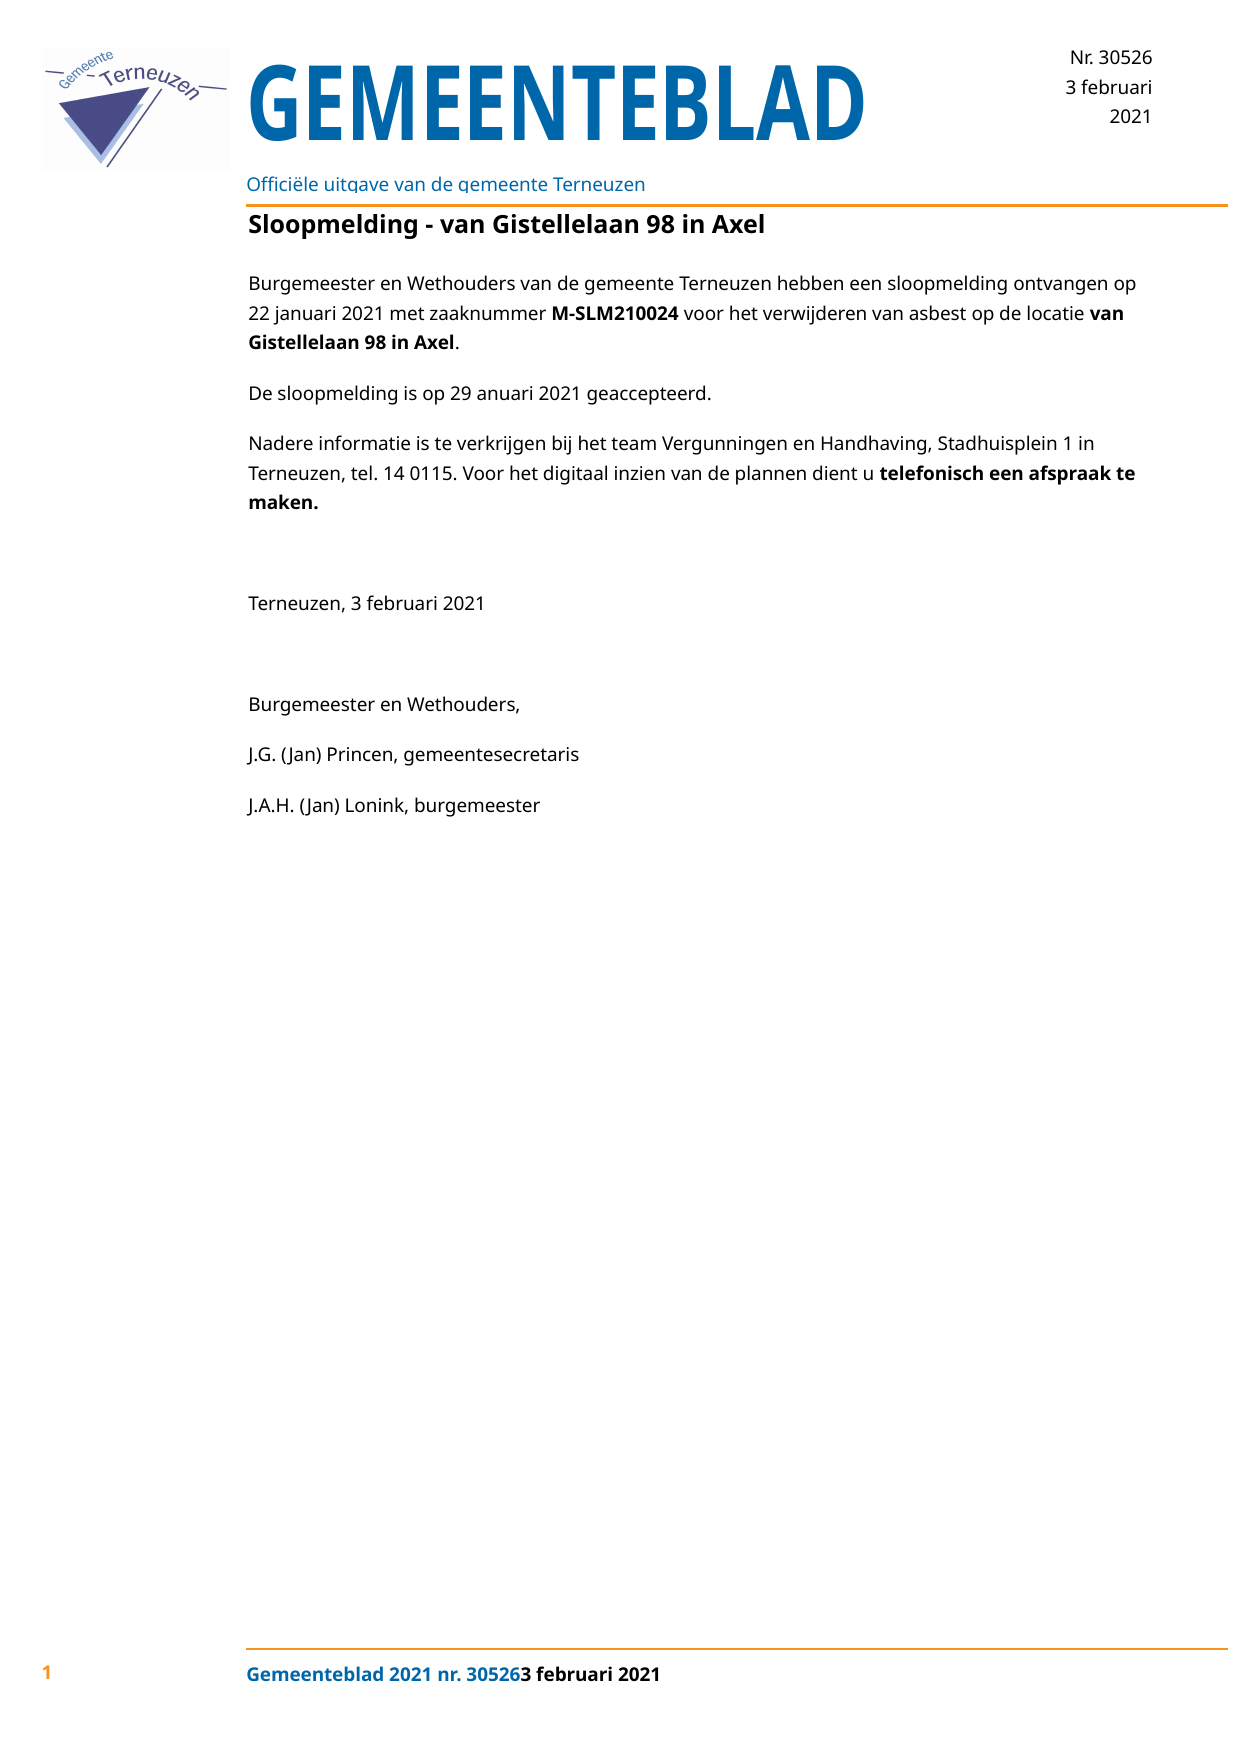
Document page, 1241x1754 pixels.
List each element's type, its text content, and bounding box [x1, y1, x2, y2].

text Burgemeester en Wethouders van de gemeente Terneuzen hebben een sloopmelding ontvangen op 22 januari 2021 met zaaknummer M-SLM210024 voor het verwijderen van asbest op de locatie van Gistellelaan 98 in Axel. [248, 270, 1152, 355]
text Nadere informatie is te verkrijgen bij het team Vergunningen en Handhaving, Stadhuisplein 1 in Terneuzen, tel. 14 0115. Voor het digitaal inzien van de plannen dient u telefonisch een afspraak te maken. [248, 430, 1152, 515]
text J.A.H. (Jan) Lonink, burgemeester [248, 792, 1152, 818]
text De sloopmelding is op 29 anuari 2021 geaccepteerd. [248, 380, 1152, 406]
picture [41, 47, 231, 172]
text Terneuzen, 3 februari 2021 [248, 590, 1152, 616]
text J.G. (Jan) Princen, gemeentesecretaris [248, 742, 1152, 767]
text Sloopmelding - van Gistellelaan 98 in Axel [248, 207, 1152, 241]
text Burgemeester en Wethouders, [248, 691, 1152, 717]
